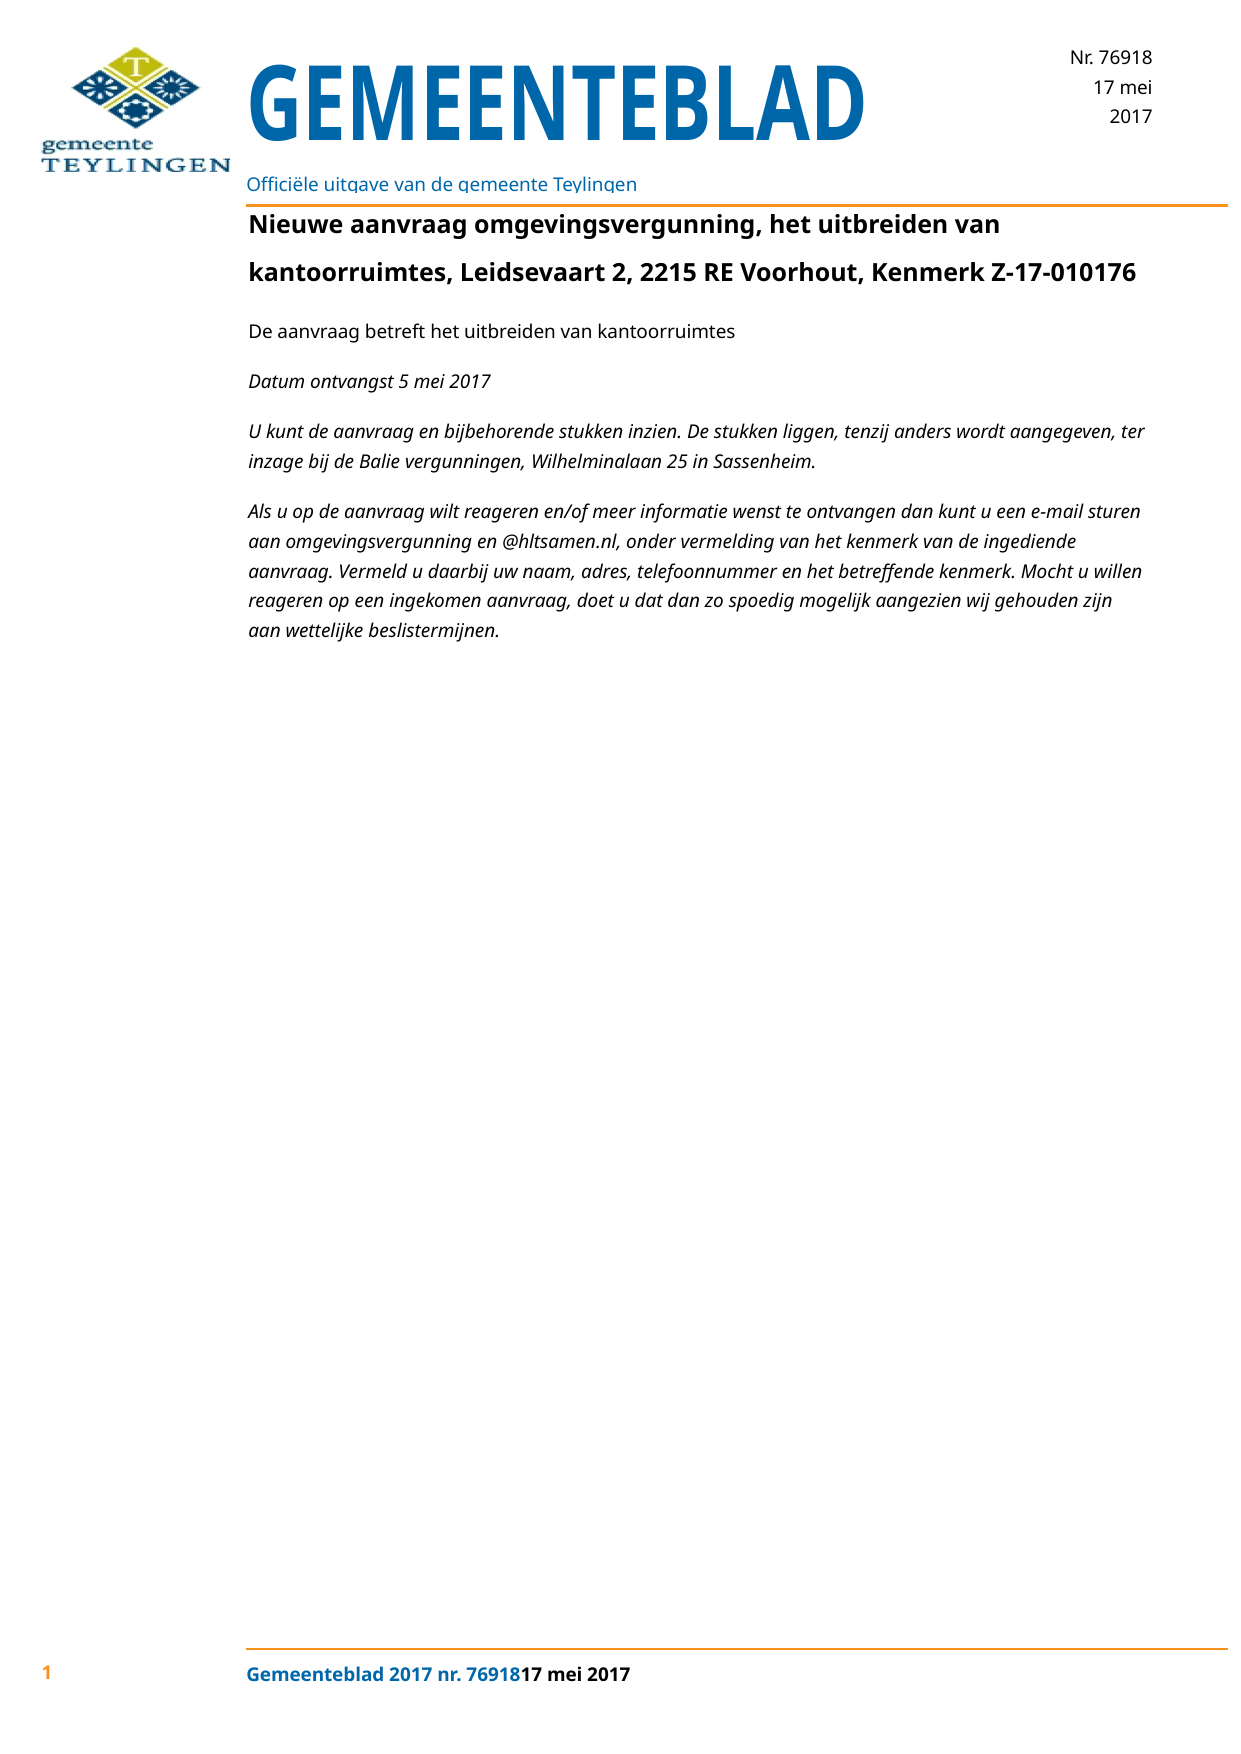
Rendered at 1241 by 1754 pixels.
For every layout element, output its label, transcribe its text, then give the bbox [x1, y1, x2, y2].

text Als u op de aanvraag wilt reageren en/of meer informatie wenst te ontvangen dan kunt u een e-mail sturen aan omgevingsvergunning en @hltsamen.nl, onder vermelding van het kenmerk van de ingediende aanvraag. Vermeld u daarbij uw naam, adres, telefoonnummer en het betreffende kenmerk. Mocht u willen reageren op een ingekomen aanvraag, doet u dat dan zo spoedig mogelijk aangezien wij gehouden zijn aan wettelijke beslistermijnen. [248, 499, 1152, 643]
text De aanvraag betreft het uitbreiden van kantoorruimtes [248, 318, 1152, 344]
picture [41, 47, 231, 172]
text Nieuwe aanvraag omgevingsvergunning, het uitbreiden van kantoorruimtes, Leidsevaart 2, 2215 RE Voorhout, Kenmerk Z-17-010176 [248, 207, 1152, 288]
text U kunt de aanvraag en bijbehorende stukken inzien. De stukken liggen, tenzij anders wordt aangegeven, ter inzage bij de Balie vergunningen, Wilhelminalaan 25 in Sassenheim. [248, 419, 1152, 474]
text Datum ontvangst 5 mei 2017 [248, 368, 1152, 394]
